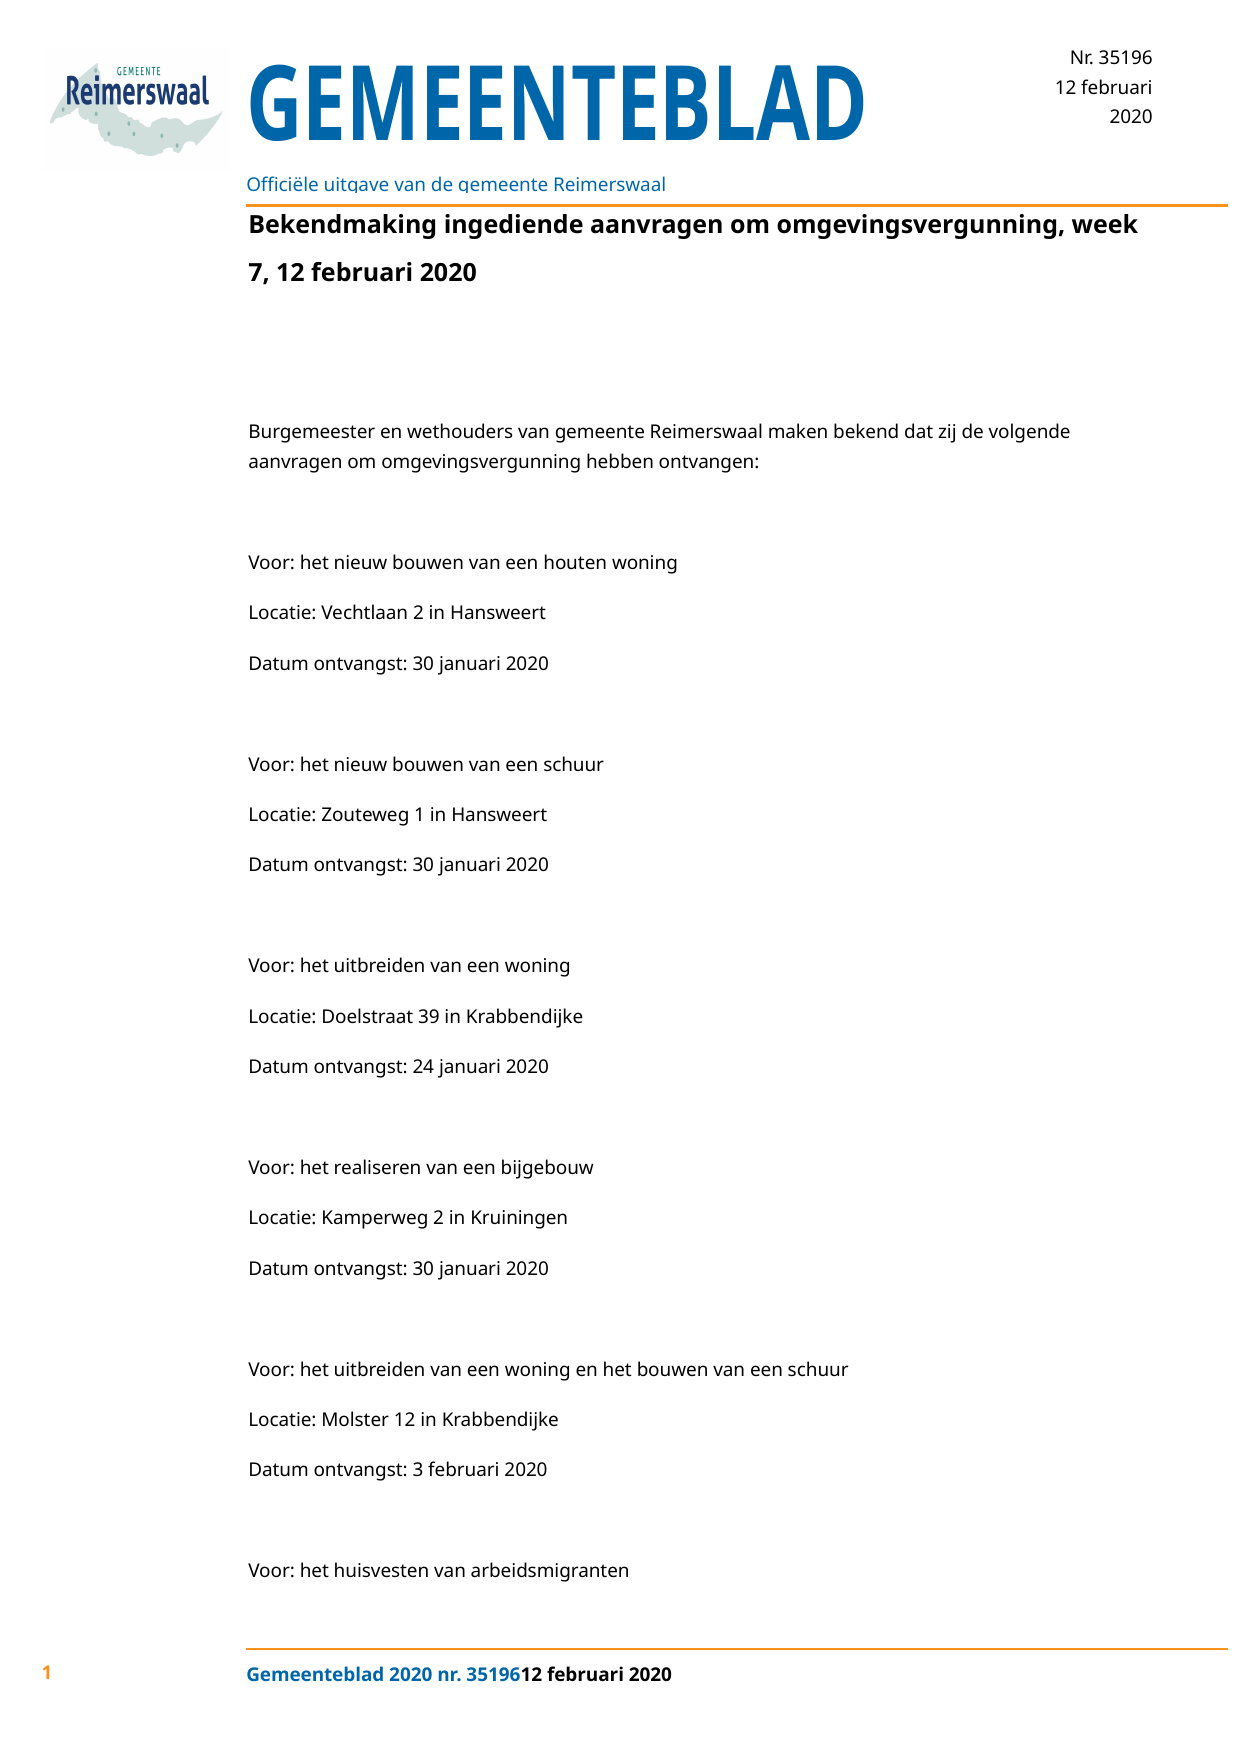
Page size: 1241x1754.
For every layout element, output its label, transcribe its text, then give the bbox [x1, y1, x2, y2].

text Locatie: Kamperweg 2 in Kruiningen [248, 1204, 1152, 1230]
text Voor: het huisvesten van arbeidsmigranten [248, 1557, 1152, 1583]
text Locatie: Molster 12 in Krabbendijke [248, 1406, 1152, 1432]
text Locatie: Doelstraat 39 in Krabbendijke [248, 1003, 1152, 1029]
text Voor: het uitbreiden van een woning en het bouwen van een schuur [248, 1356, 1152, 1382]
text Voor: het nieuw bouwen van een houten woning [248, 549, 1152, 575]
picture [41, 47, 231, 172]
text Voor: het realiseren van een bijgebouw [248, 1154, 1152, 1180]
text Burgemeester en wethouders van gemeente Reimerswaal maken bekend dat zij de volgende aanvragen om omgevingsvergunning hebben ontvangen: [248, 419, 1152, 474]
text Locatie: Vechtlaan 2 in Hansweert [248, 599, 1152, 625]
text Datum ontvangst: 3 februari 2020 [248, 1457, 1152, 1482]
text Datum ontvangst: 30 januari 2020 [248, 852, 1152, 877]
text Datum ontvangst: 30 januari 2020 [248, 650, 1152, 676]
text Bekendmaking ingediende aanvragen om omgevingsvergunning, week 7, 12 februari 2020 [248, 207, 1152, 288]
text Datum ontvangst: 24 januari 2020 [248, 1053, 1152, 1079]
text Datum ontvangst: 30 januari 2020 [248, 1255, 1152, 1281]
text Locatie: Zouteweg 1 in Hansweert [248, 801, 1152, 827]
text Voor: het nieuw bouwen van een schuur [248, 751, 1152, 777]
text Voor: het uitbreiden van een woning [248, 952, 1152, 978]
